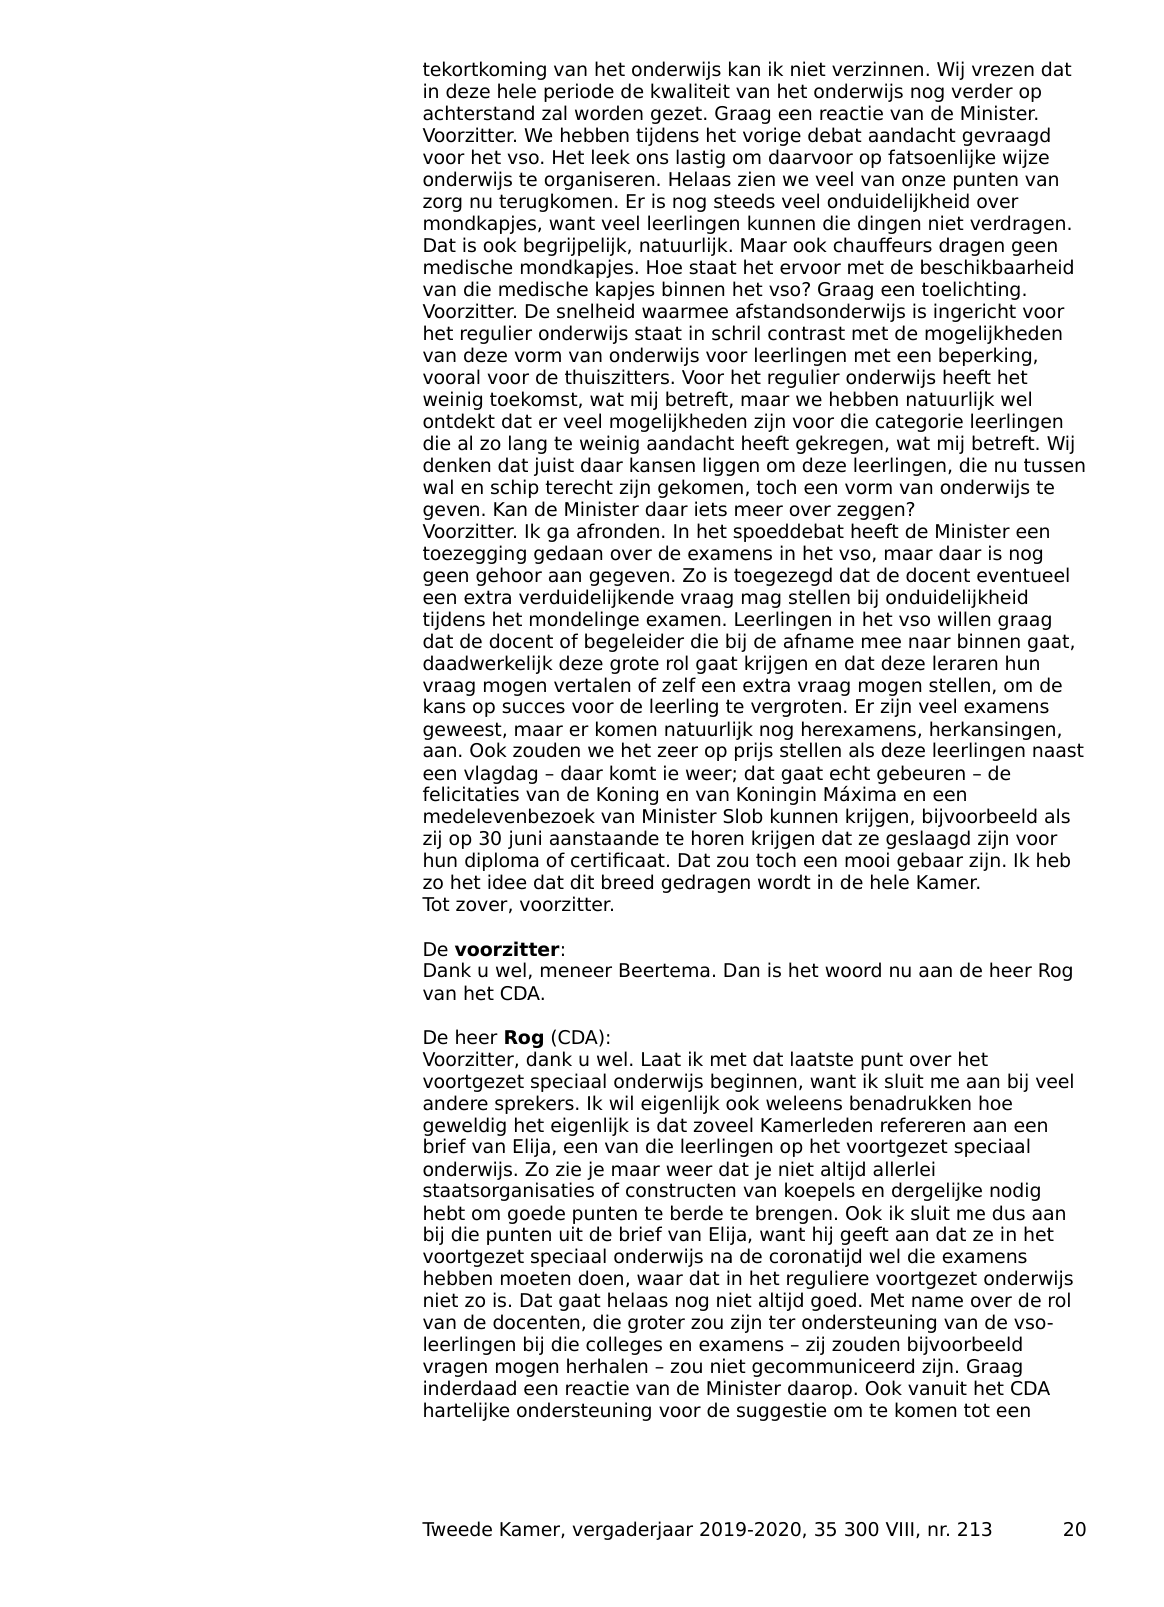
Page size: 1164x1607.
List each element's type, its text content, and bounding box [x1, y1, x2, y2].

text Dank u wel, meneer Beertema. Dan is het woord nu aan de heer Rog van het CDA. [422, 960, 1087, 1004]
text Voorzitter. De snelheid waarmee afstandsonderwijs is ingericht voor het regulier onderwijs staat in schril contrast met de mogelijkheden van deze vorm van onderwijs voor leerlingen met een beperking, vooral voor de thuiszitters. Voor het regulier onderwijs heeft het weinig toekomst, wat mij betreft, maar we hebben natuurlijk wel ontdekt dat er veel mogelijkheden zijn voor die categorie leerlingen die al zo lang te weinig aandacht heeft gekregen, wat mij betreft. Wij denken dat juist daar kansen liggen om deze leerlingen, die nu tussen wal en schip terecht zijn gekomen, toch een vorm van onderwijs te geven. Kan de Minister daar iets meer over zeggen? [422, 301, 1087, 521]
text De voorzitter: [422, 938, 1087, 960]
text Voorzitter. Ik ga afronden. In het spoeddebat heeft de Minister een toezegging gedaan over de examens in het vso, maar daar is nog geen gehoor aan gegeven. Zo is toegezegd dat de docent eventueel een extra verduidelijkende vraag mag stellen bij onduidelijkheid tijdens het mondelinge examen. Leerlingen in het vso willen graag dat de docent of begeleider die bij de afname mee naar binnen gaat, daadwerkelijk deze grote rol gaat krijgen en dat deze leraren hun vraag mogen vertalen of zelf een extra vraag mogen stellen, om de kans op succes voor de leerling te vergroten. Er zijn veel examens geweest, maar er komen natuurlijk nog herexamens, herkansingen, aan. Ook zouden we het zeer op prijs stellen als deze leerlingen naast een vlagdag – daar komt ie weer; dat gaat echt gebeuren – de felicitaties van de Koning en van Koningin Máxima en een medelevenbezoek van Minister Slob kunnen krijgen, bijvoorbeeld als zij op 30 juni aanstaande te horen krijgen dat ze geslaagd zijn voor hun diploma of certificaat. Dat zou toch een mooi gebaar zijn. Ik heb zo het idee dat dit breed gedragen wordt in de hele Kamer. [422, 521, 1087, 894]
text Voorzitter, dank u wel. Laat ik met dat laatste punt over het voortgezet speciaal onderwijs beginnen, want ik sluit me aan bij veel andere sprekers. Ik wil eigenlijk ook weleens benadrukken hoe geweldig het eigenlijk is dat zoveel Kamerleden refereren aan een brief van Elija, een van die leerlingen op het voortgezet speciaal onderwijs. Zo zie je maar weer dat je niet altijd allerlei staatsorganisaties of constructen van koepels en dergelijke nodig hebt om goede punten te berde te brengen. Ook ik sluit me dus aan bij die punten uit de brief van Elija, want hij geeft aan dat ze in het voortgezet speciaal onderwijs na de coronatijd wel die examens hebben moeten doen, waar dat in het reguliere voortgezet onderwijs niet zo is. Dat gaat helaas nog niet altijd goed. Met name over de rol van de docenten, die groter zou zijn ter ondersteuning van de vso-leerlingen bij die colleges en examens – zij zouden bijvoorbeeld vragen mogen herhalen – zou niet gecommuniceerd zijn. Graag inderdaad een reactie van de Minister daarop. Ook vanuit het CDA hartelijke ondersteuning voor de suggestie om te komen tot een [422, 1048, 1087, 1422]
text De heer Rog (CDA): [422, 1027, 1087, 1048]
text Voorzitter. We hebben tijdens het vorige debat aandacht gevraagd voor het vso. Het leek ons lastig om daarvoor op fatsoenlijke wijze onderwijs te organiseren. Helaas zien we veel van onze punten van zorg nu terugkomen. Er is nog steeds veel onduidelijkheid over mondkapjes, want veel leerlingen kunnen die dingen niet verdragen. Dat is ook begrijpelijk, natuurlijk. Maar ook chauffeurs dragen geen medische mondkapjes. Hoe staat het ervoor met de beschikbaarheid van die medische kapjes binnen het vso? Graag een toelichting. [422, 125, 1087, 301]
text tekortkoming van het onderwijs kan ik niet verzinnen. Wij vrezen dat in deze hele periode de kwaliteit van het onderwijs nog verder op achterstand zal worden gezet. Graag een reactie van de Minister. [422, 59, 1087, 125]
text Tot zover, voorzitter. [422, 894, 1087, 916]
